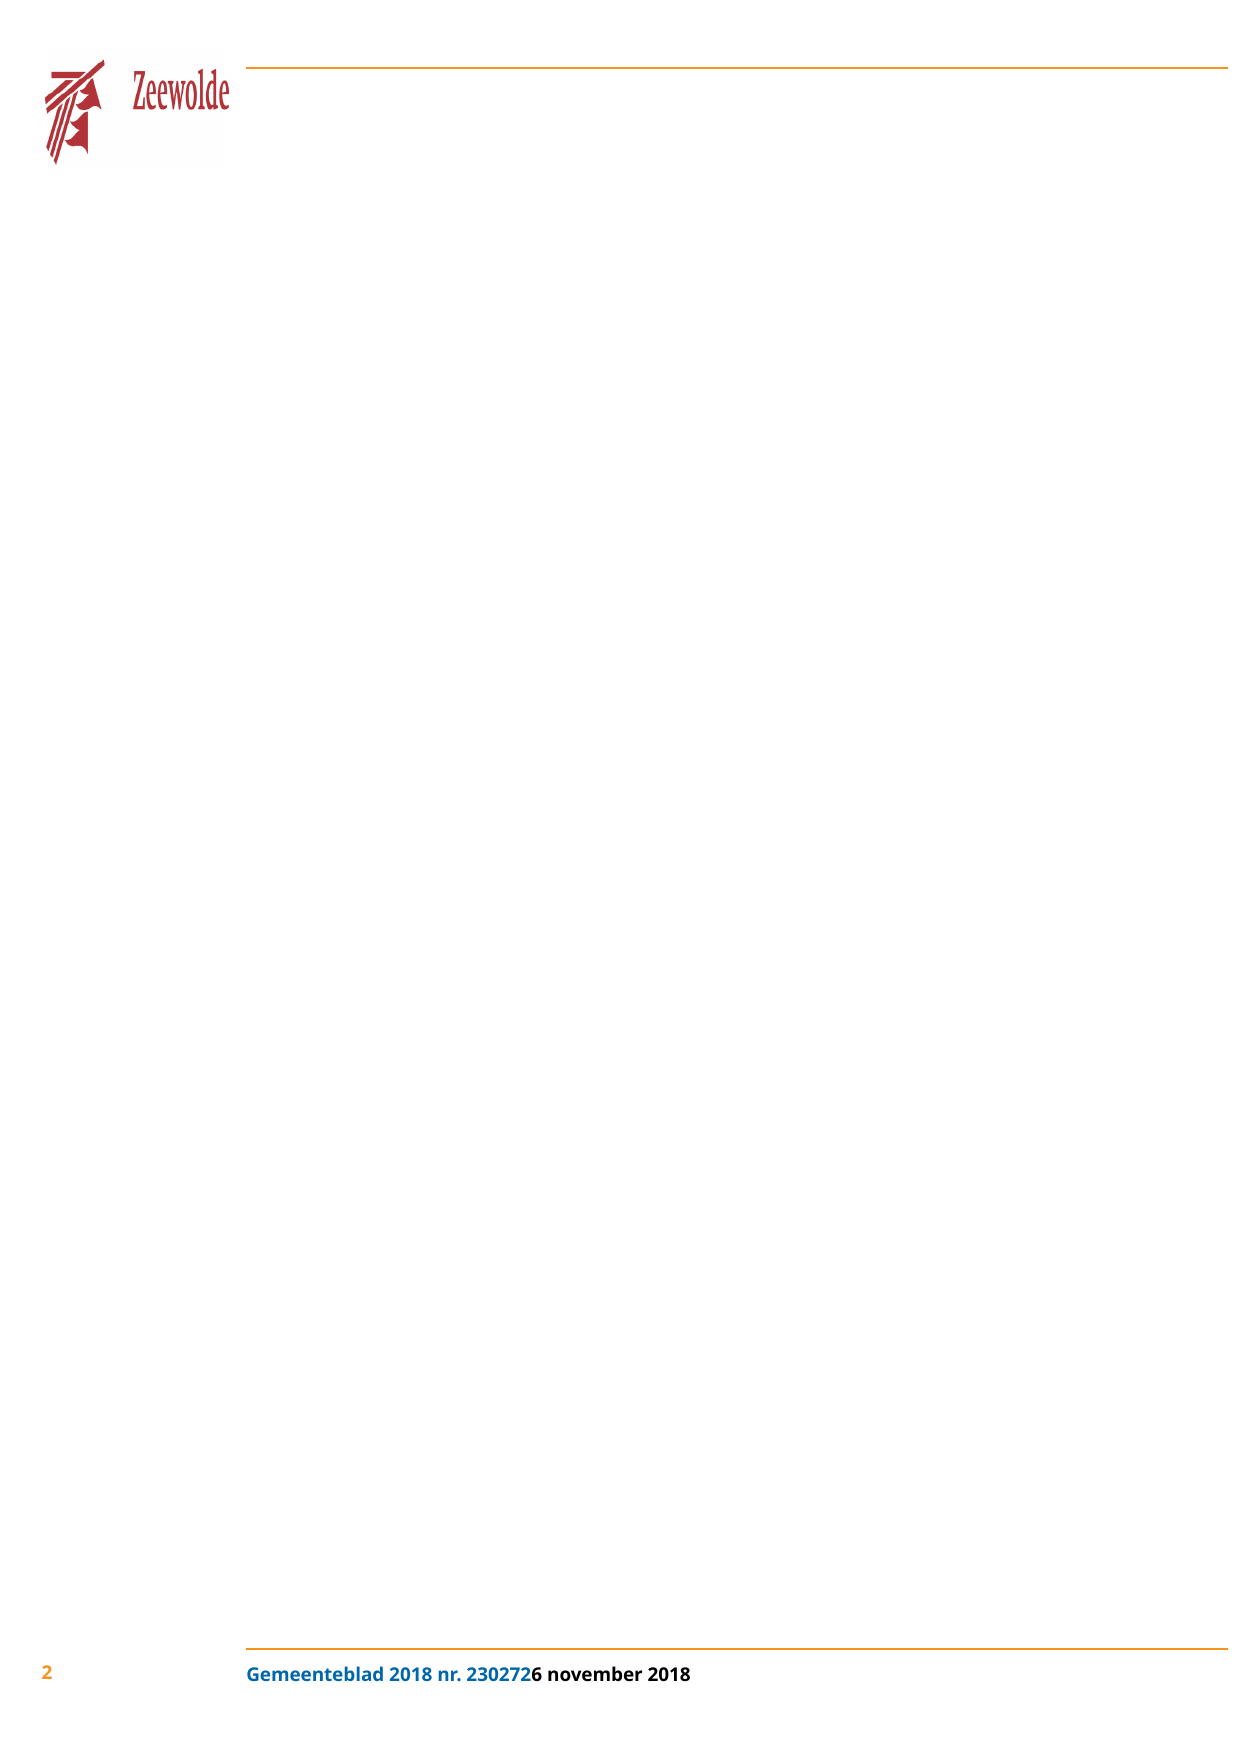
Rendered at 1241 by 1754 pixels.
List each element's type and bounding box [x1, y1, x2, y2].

picture [41, 47, 231, 172]
